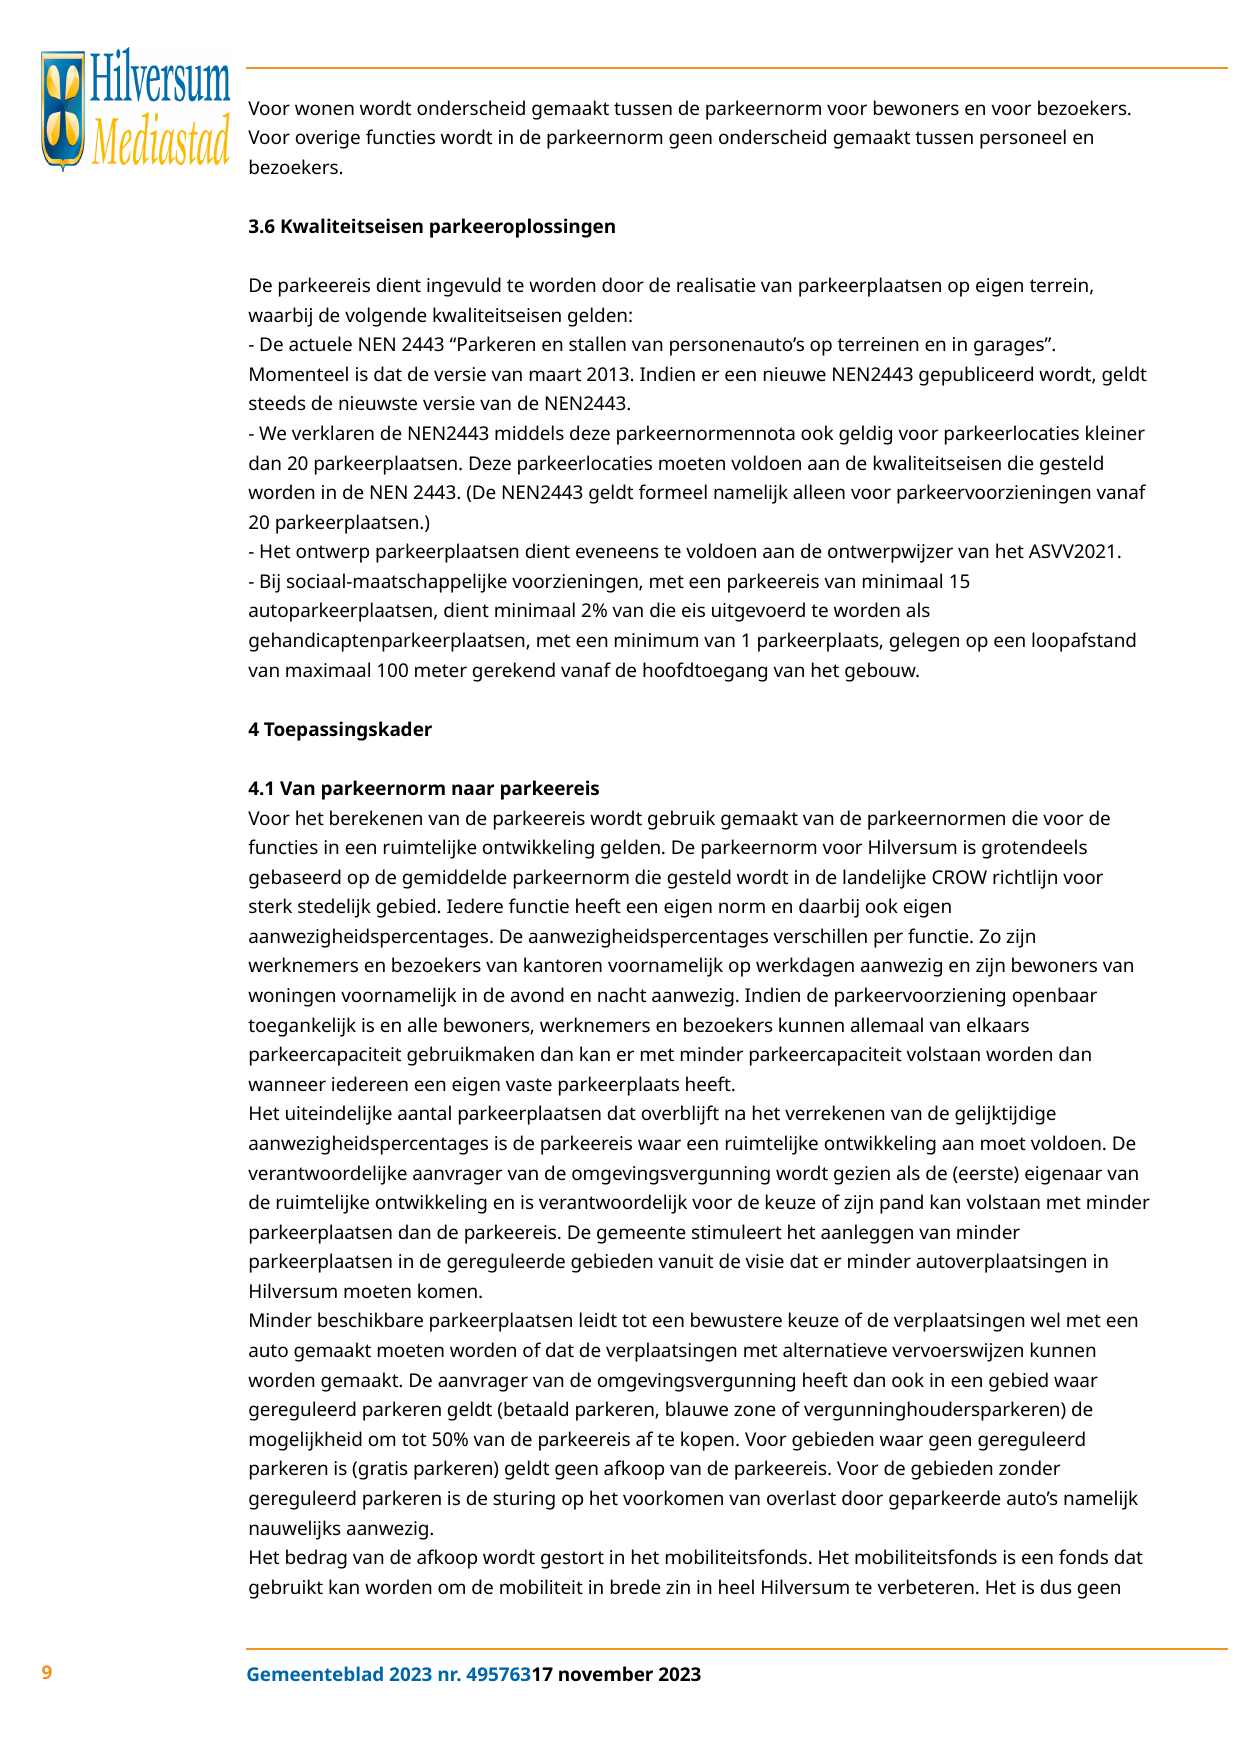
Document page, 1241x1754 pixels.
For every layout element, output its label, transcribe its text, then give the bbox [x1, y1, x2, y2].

text - Bij sociaal-maatschappelijke voorzieningen, met een parkeereis van minimaal 15 autoparkeerplaatsen, dient minimaal 2% van die eis uitgevoerd te worden als gehandicaptenparkeerplaatsen, met een minimum van 1 parkeerplaats, gelegen op een loopafstand van maximaal 100 meter gerekend vanaf de hoofdtoegang van het gebouw. [248, 568, 1152, 683]
picture [41, 47, 231, 172]
text Voor wonen wordt onderscheid gemaakt tussen de parkeernorm voor bewoners en voor bezoekers. Voor overige functies wordt in de parkeernorm geen onderscheid gemaakt tussen personeel en bezoekers. [248, 95, 1152, 180]
text Het uiteindelijke aantal parkeerplaatsen dat overblijft na het verrekenen van de gelijktijdige aanwezigheidspercentages is de parkeereis waar een ruimtelijke ontwikkeling aan moet voldoen. De verantwoordelijke aanvrager van de omgevingsvergunning wordt gezien als de (eerste) eigenaar van de ruimtelijke ontwikkeling en is verantwoordelijk voor de keuze of zijn pand kan volstaan met minder parkeerplaatsen dan de parkeereis. De gemeente stimuleert het aanleggen van minder parkeerplaatsen in de gereguleerde gebieden vanuit de visie dat er minder autoverplaatsingen in Hilversum moeten komen. [248, 1101, 1152, 1304]
text De parkeereis dient ingevuld te worden door de realisatie van parkeerplaatsen op eigen terrein, waarbij de volgende kwaliteitseisen gelden: [248, 272, 1152, 328]
text 4.1 Van parkeernorm naar parkeereis [248, 775, 1152, 801]
text Het bedrag van de afkoop wordt gestort in het mobiliteitsfonds. Het mobiliteitsfonds is een fonds dat gebruikt kan worden om de mobiliteit in brede zin in heel Hilversum te verbeteren. Het is dus geen [248, 1544, 1152, 1600]
text Voor het berekenen van de parkeereis wordt gebruik gemaakt van de parkeernormen die voor de functies in een ruimtelijke ontwikkeling gelden. De parkeernorm voor Hilversum is grotendeels gebaseerd op de gemiddelde parkeernorm die gesteld wordt in de landelijke CROW richtlijn voor sterk stedelijk gebied. Iedere functie heeft een eigen norm en daarbij ook eigen aanwezigheidspercentages. De aanwezigheidspercentages verschillen per functie. Zo zijn werknemers en bezoekers van kantoren voornamelijk op werkdagen aanwezig en zijn bewoners van woningen voornamelijk in de avond en nacht aanwezig. Indien de parkeervoorziening openbaar toegankelijk is en alle bewoners, werknemers en bezoekers kunnen allemaal van elkaars parkeercapaciteit gebruikmaken dan kan er met minder parkeercapaciteit volstaan worden dan wanneer iedereen een eigen vaste parkeerplaats heeft. [248, 805, 1152, 1097]
text - De actuele NEN 2443 “Parkeren en stallen van personenauto’s op terreinen en in garages”. Momenteel is dat de versie van maart 2013. Indien er een nieuwe NEN2443 gepubliceerd wordt, geldt steeds de nieuwste versie van de NEN2443. [248, 331, 1152, 416]
text Minder beschikbare parkeerplaatsen leidt tot een bewustere keuze of de verplaatsingen wel met een auto gemaakt moeten worden of dat de verplaatsingen met alternatieve vervoerswijzen kunnen worden gemaakt. De aanvrager van de omgevingsvergunning heeft dan ook in een gebied waar gereguleerd parkeren geldt (betaald parkeren, blauwe zone of vergunninghoudersparkeren) de mogelijkheid om tot 50% van de parkeereis af te kopen. Voor gebieden waar geen gereguleerd parkeren is (gratis parkeren) geldt geen afkoop van de parkeereis. Voor de gebieden zonder gereguleerd parkeren is de sturing op het voorkomen van overlast door geparkeerde auto’s namelijk nauwelijks aanwezig. [248, 1308, 1152, 1541]
text - Het ontwerp parkeerplaatsen dient eveneens te voldoen aan de ontwerpwijzer van het ASVV2021. [248, 538, 1152, 564]
text - We verklaren de NEN2443 middels deze parkeernormennota ook geldig voor parkeerlocaties kleiner dan 20 parkeerplaatsen. Deze parkeerlocaties moeten voldoen aan de kwaliteitseisen die gesteld worden in de NEN 2443. (De NEN2443 geldt formeel namelijk alleen voor parkeervoorzieningen vanaf 20 parkeerplaatsen.) [248, 420, 1152, 535]
text 3.6 Kwaliteitseisen parkeeroplossingen [248, 213, 1152, 239]
text 4 Toepassingskader [248, 716, 1152, 742]
